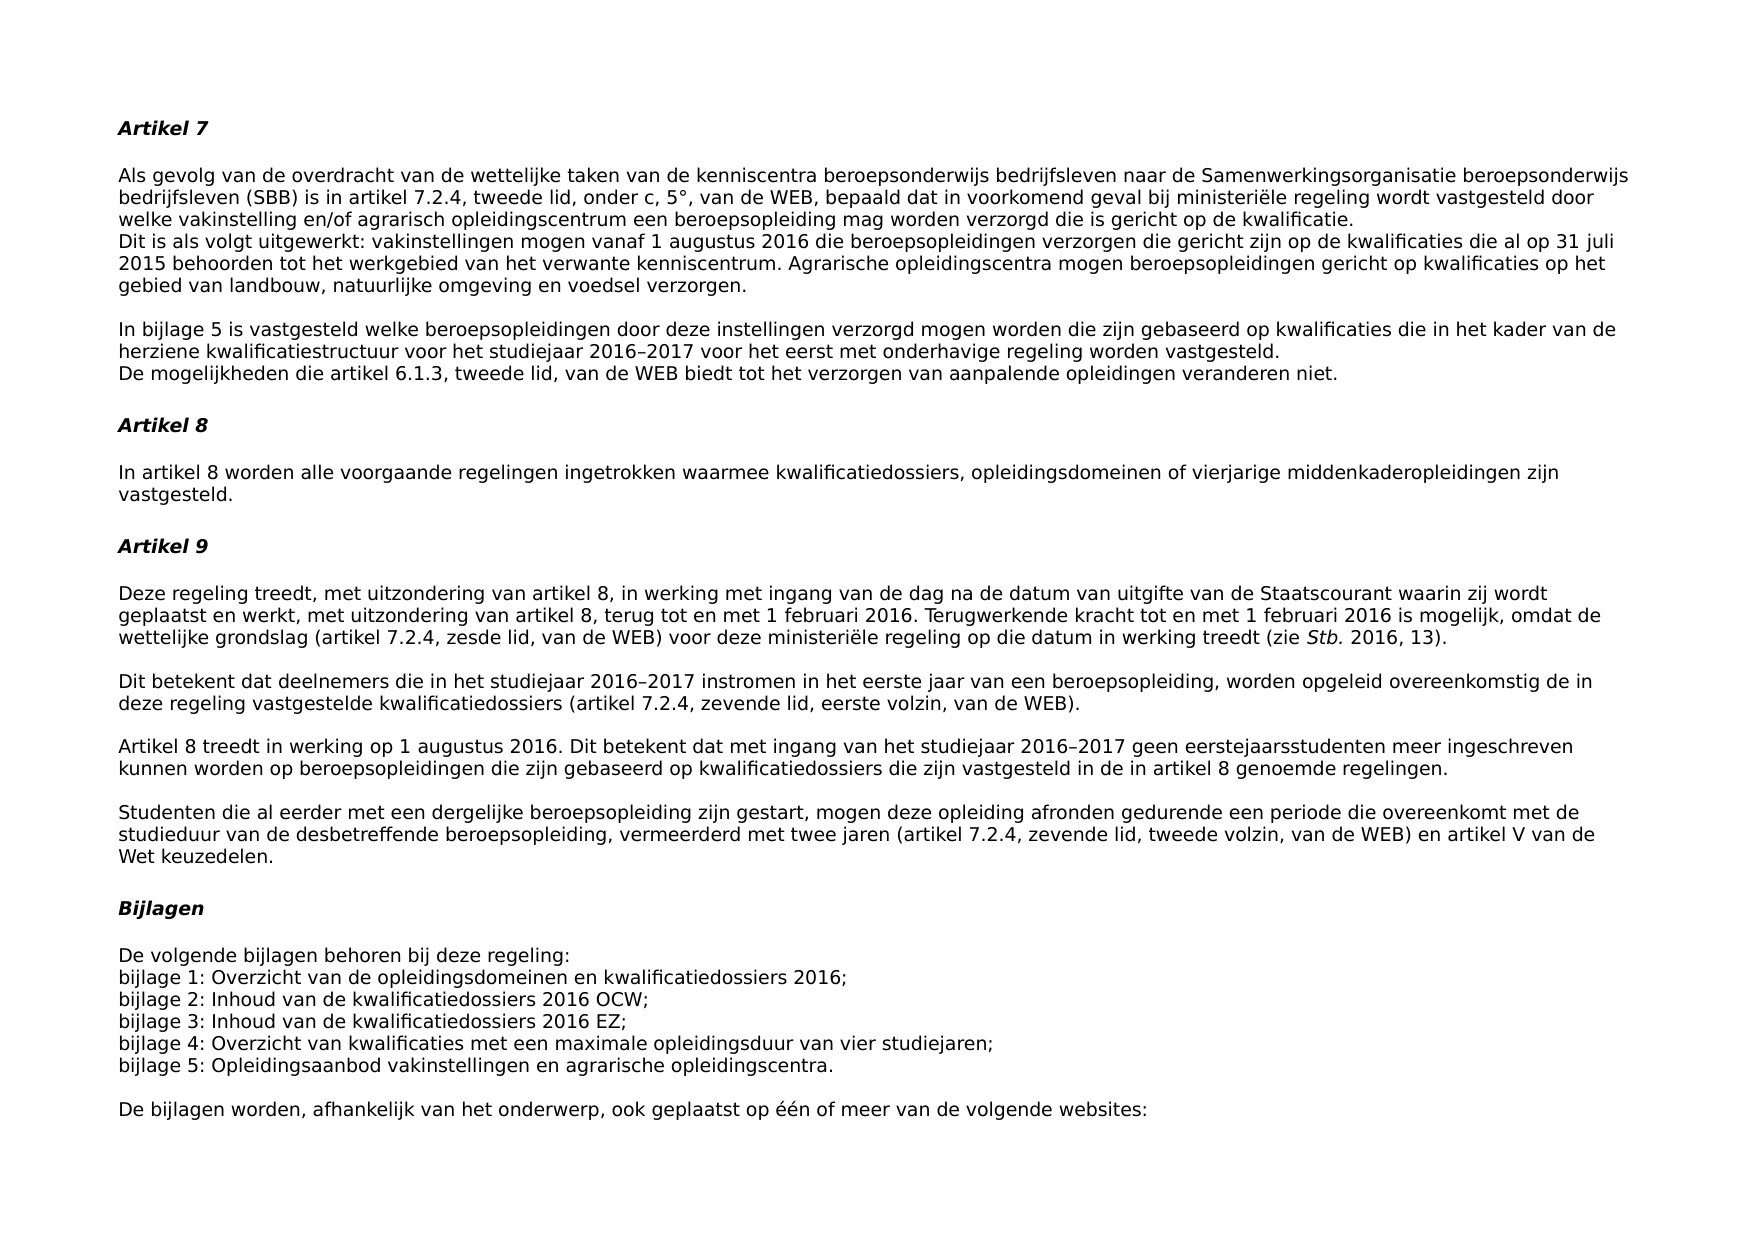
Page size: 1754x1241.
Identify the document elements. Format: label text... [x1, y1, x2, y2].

text Deze regeling treedt, met uitzondering van artikel 8, in werking met ingang van de dag na de datum van uitgifte van de Staatscourant waarin zij wordt geplaatst en werkt, met uitzondering van artikel 8, terug tot en met 1 februari 2016. Terugwerkende kracht tot en met 1 februari 2016 is mogelijk, omdat de wettelijke grondslag (artikel 7.2.4, zesde lid, van de WEB) voor deze ministeriële regeling op die datum in werking treedt (zie Stb. 2016, 13). [118, 583, 1636, 649]
text Dit is als volgt uitgewerkt: vakinstellingen mogen vanaf 1 augustus 2016 die beroepsopleidingen verzorgen die gericht zijn op de kwalificaties die al op 31 juli 2015 behoorden tot het werkgebied van het verwante kenniscentrum. Agrarische opleidingscentra mogen beroepsopleidingen gericht op kwalificaties op het gebied van landbouw, natuurlijke omgeving en voedsel verzorgen. [118, 231, 1636, 297]
subtitle Artikel 9 [118, 536, 1636, 558]
subtitle Bijlagen [118, 898, 1636, 920]
text De mogelijkheden die artikel 6.1.3, tweede lid, van de WEB biedt tot het verzorgen van aanpalende opleidingen veranderen niet. [118, 363, 1636, 385]
text Artikel 8 treedt in werking op 1 augustus 2016. Dit betekent dat met ingang van het studiejaar 2016–2017 geen eerstejaarsstudenten meer ingeschreven kunnen worden op beroepsopleidingen die zijn gebaseerd op kwalificatiedossiers die zijn vastgesteld in de in artikel 8 genoemde regelingen. [118, 736, 1636, 780]
text De bijlagen worden, afhankelijk van het onderwerp, ook geplaatst op één of meer van de volgende websites: [118, 1099, 1636, 1121]
text In bijlage 5 is vastgesteld welke beroepsopleidingen door deze instellingen verzorgd mogen worden die zijn gebaseerd op kwalificaties die in het kader van de herziene kwalificatiestructuur voor het studiejaar 2016–2017 voor het eerst met onderhavige regeling worden vastgesteld. [118, 319, 1636, 363]
text bijlage 2: Inhoud van de kwalificatiedossiers 2016 OCW; [118, 989, 1636, 1011]
text Studenten die al eerder met een dergelijke beroepsopleiding zijn gestart, mogen deze opleiding afronden gedurende een periode die overeenkomt met de studieduur van de desbetreffende beroepsopleiding, vermeerderd met twee jaren (artikel 7.2.4, zevende lid, tweede volzin, van de WEB) en artikel V van de Wet keuzedelen. [118, 802, 1636, 868]
subtitle Artikel 7 [118, 118, 1636, 140]
text De volgende bijlagen behoren bij deze regeling: [118, 945, 1636, 967]
text Als gevolg van de overdracht van de wettelijke taken van de kenniscentra beroepsonderwijs bedrijfsleven naar de Samenwerkingsorganisatie beroepsonderwijs bedrijfsleven (SBB) is in artikel 7.2.4, tweede lid, onder c, 5°, van de WEB, bepaald dat in voorkomend geval bij ministeriële regeling wordt vastgesteld door welke vakinstelling en/of agrarisch opleidingscentrum een beroepsopleiding mag worden verzorgd die is gericht op de kwalificatie. [118, 165, 1636, 231]
text bijlage 3: Inhoud van de kwalificatiedossiers 2016 EZ; [118, 1011, 1636, 1033]
text Dit betekent dat deelnemers die in het studiejaar 2016–2017 instromen in het eerste jaar van een beroepsopleiding, worden opgeleid overeenkomstig de in deze regeling vastgestelde kwalificatiedossiers (artikel 7.2.4, zevende lid, eerste volzin, van de WEB). [118, 671, 1636, 714]
text bijlage 4: Overzicht van kwalificaties met een maximale opleidingsduur van vier studiejaren; [118, 1033, 1636, 1055]
text In artikel 8 worden alle voorgaande regelingen ingetrokken waarmee kwalificatiedossiers, opleidingsdomeinen of vierjarige middenkaderopleidingen zijn vastgesteld. [118, 462, 1636, 506]
text bijlage 1: Overzicht van de opleidingsdomeinen en kwalificatiedossiers 2016; [118, 967, 1636, 989]
subtitle Artikel 8 [118, 415, 1636, 437]
text bijlage 5: Opleidingsaanbod vakinstellingen en agrarische opleidingscentra. [118, 1055, 1636, 1077]
